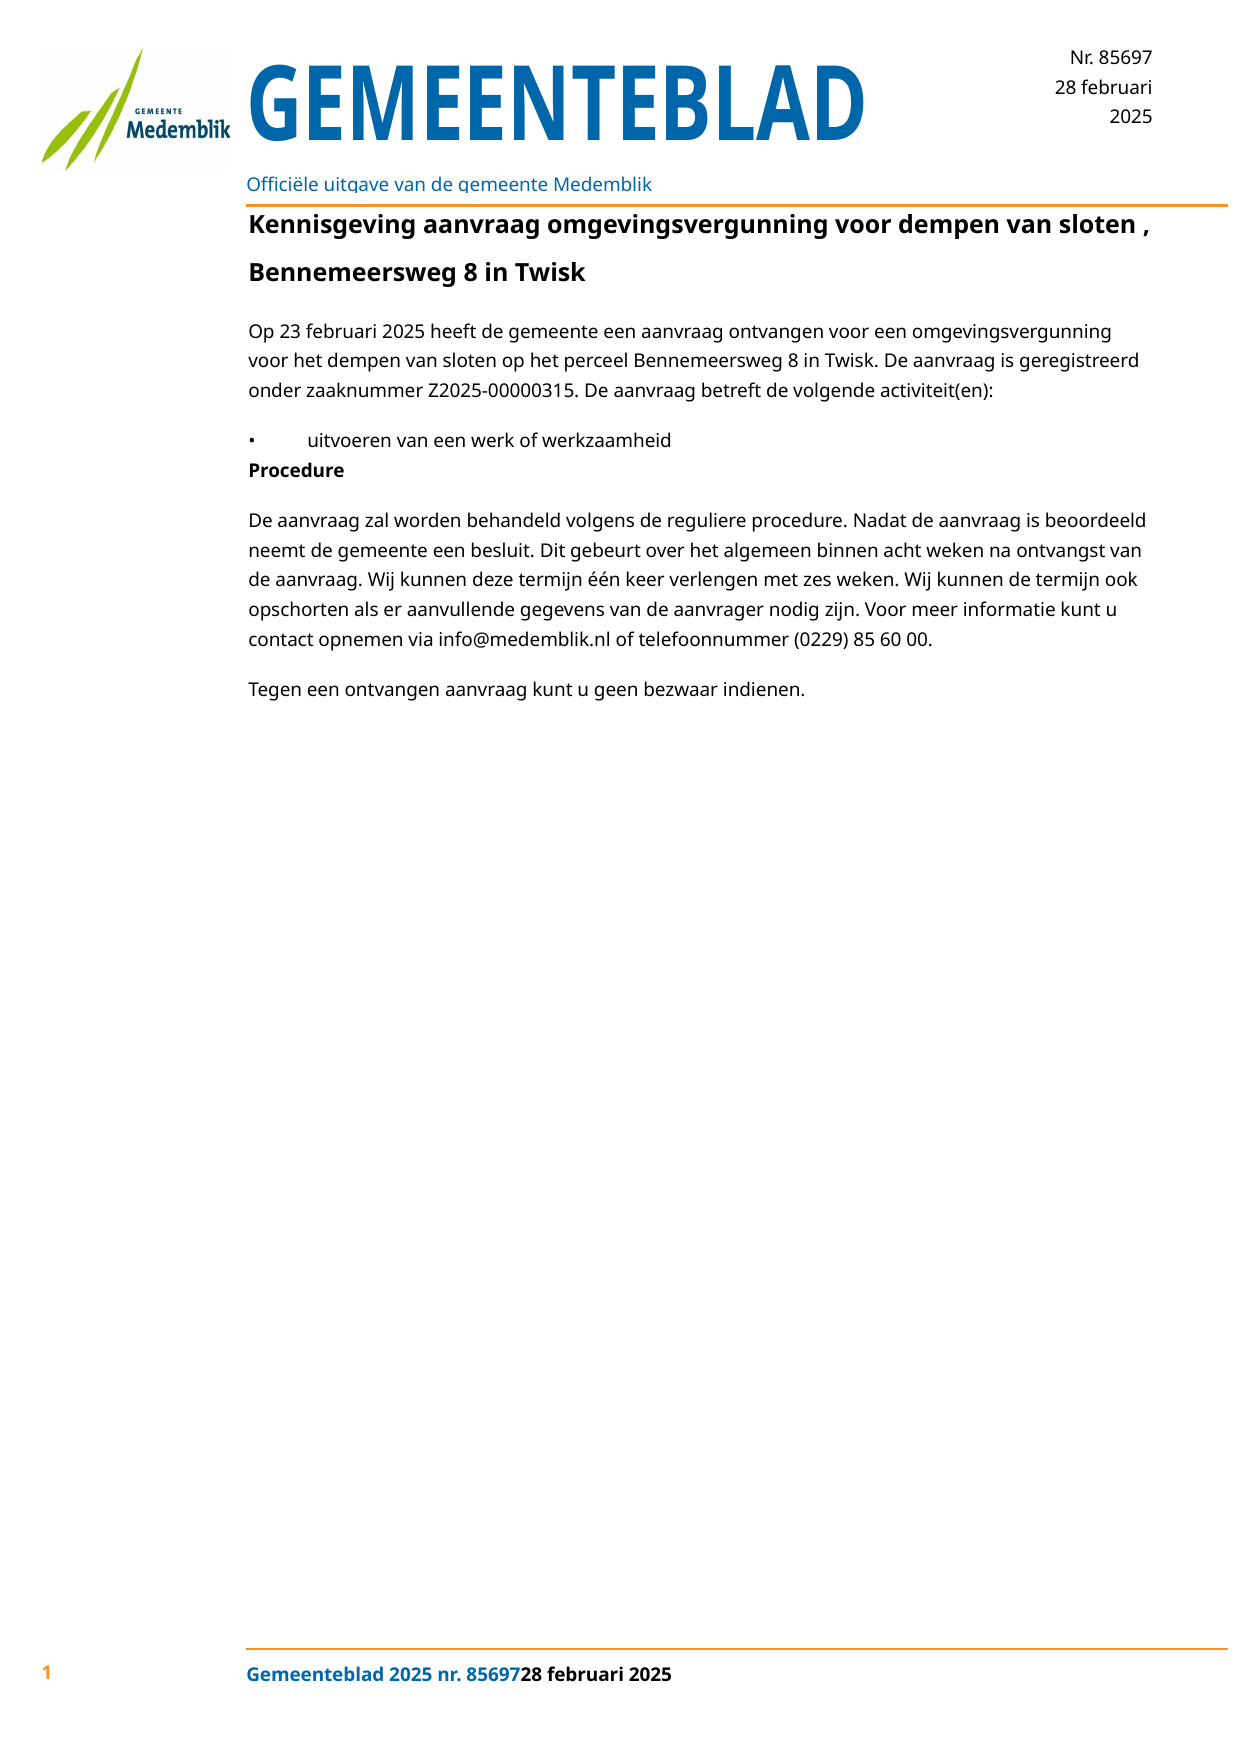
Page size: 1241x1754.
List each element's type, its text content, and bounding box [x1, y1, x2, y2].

text Op 23 februari 2025 heeft de gemeente een aanvraag ontvangen voor een omgevingsvergunning voor het dempen van sloten op het perceel Bennemeersweg 8 in Twisk. De aanvraag is geregistreerd onder zaaknummer Z2025-00000315. De aanvraag betreft de volgende activiteit(en): [248, 318, 1152, 403]
text Procedure [248, 457, 1152, 483]
text De aanvraag zal worden behandeld volgens de reguliere procedure. Nadat de aanvraag is beoordeeld neemt de gemeente een besluit. Dit gebeurt over het algemeen binnen acht weken na ontvangst van de aanvraag. Wij kunnen deze termijn één keer verlengen met zes weken. Wij kunnen de termijn ook opschorten als er aanvullende gegevens van de aanvrager nodig zijn. Voor meer informatie kunt u contact opnemen via info@medemblik.nl of telefoonnummer (0229) 85 60 00. [248, 507, 1152, 652]
text Tegen een ontvangen aanvraag kunt u geen bezwaar indienen. [248, 676, 1152, 702]
list uitvoeren van een werk of werkzaamheid [248, 427, 1152, 453]
text Kennisgeving aanvraag omgevingsvergunning voor dempen van sloten , Bennemeersweg 8 in Twisk [248, 207, 1152, 288]
picture [41, 47, 231, 172]
